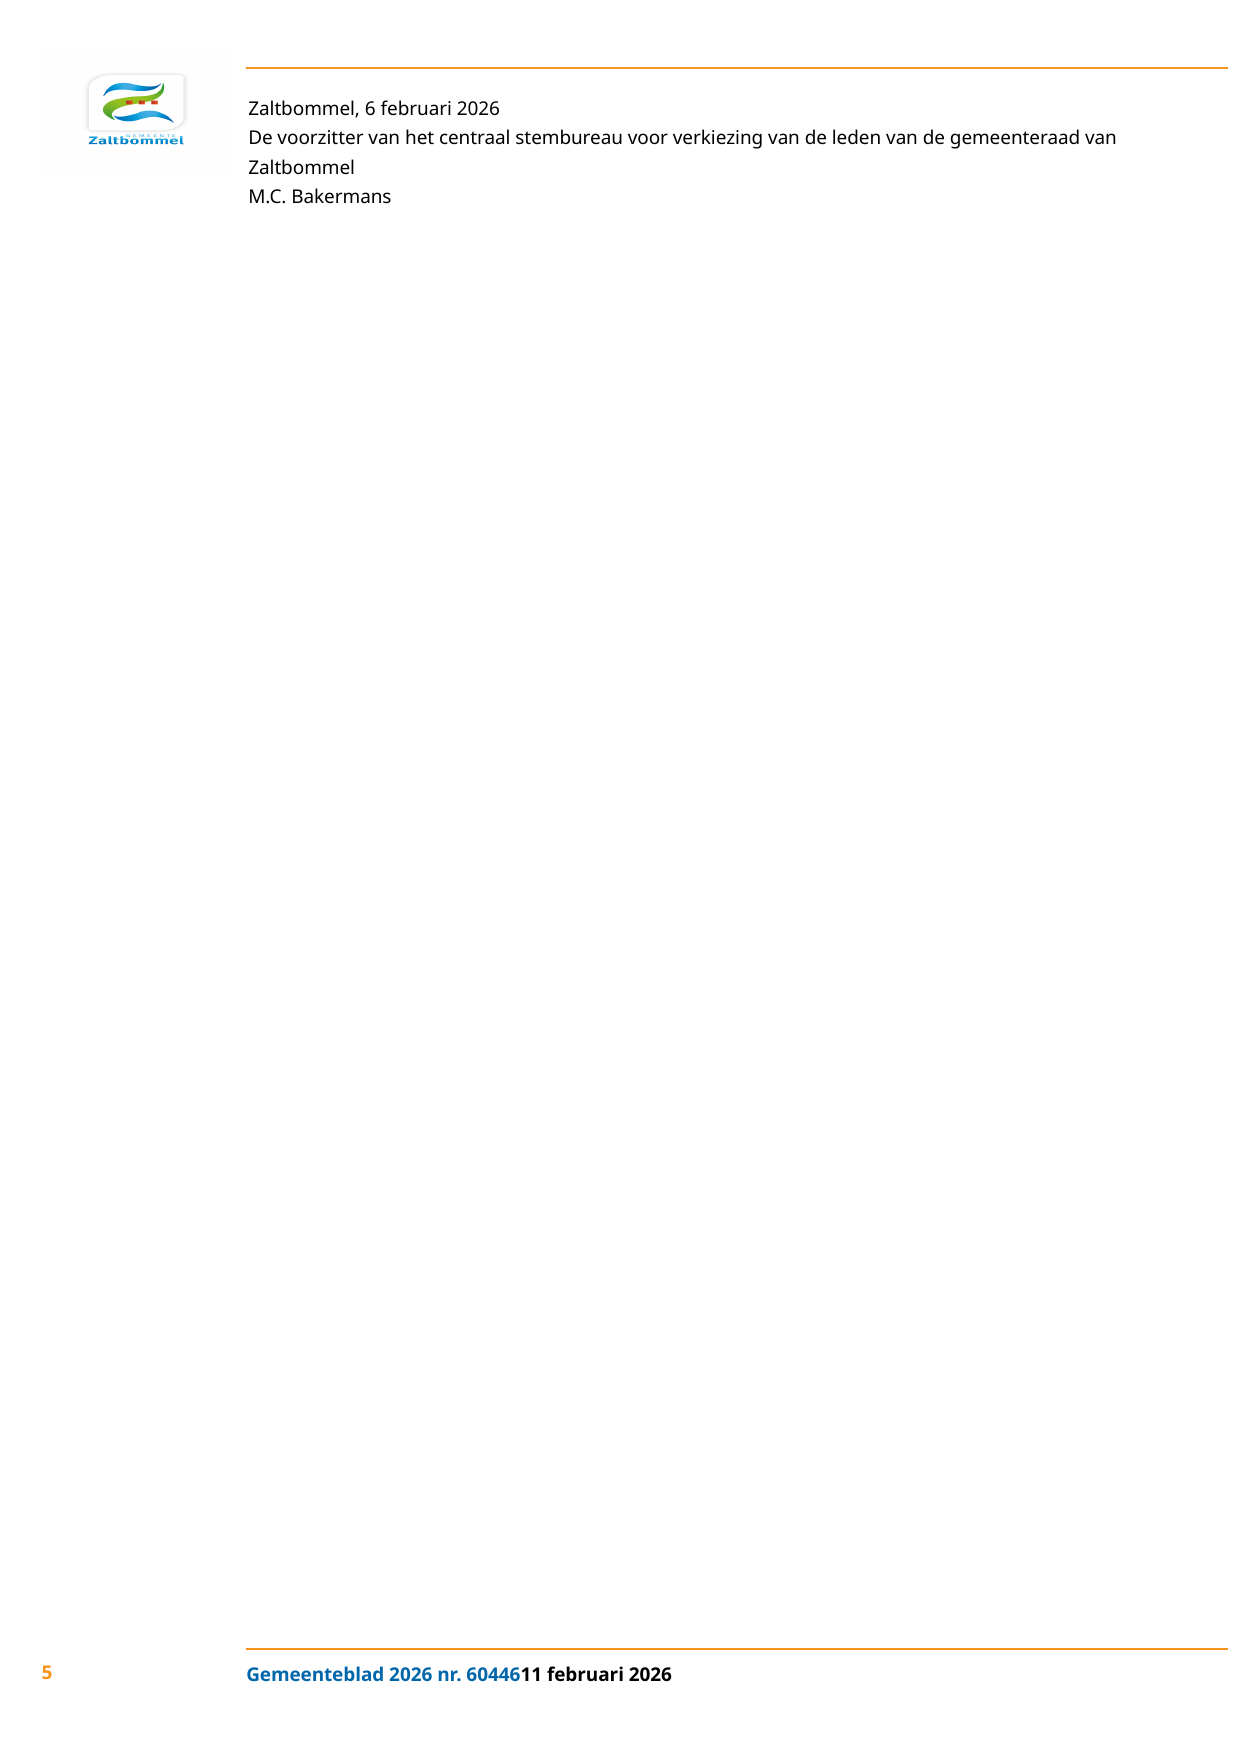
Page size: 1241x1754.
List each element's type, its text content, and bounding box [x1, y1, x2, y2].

picture [41, 47, 231, 172]
text Zaltbommel, 6 februari 2026 [248, 95, 1152, 121]
text De voorzitter van het centraal stembureau voor verkiezing van de leden van de gemeenteraad van Zaltbommel [248, 124, 1152, 180]
text M.C. Bakermans [248, 183, 1152, 209]
